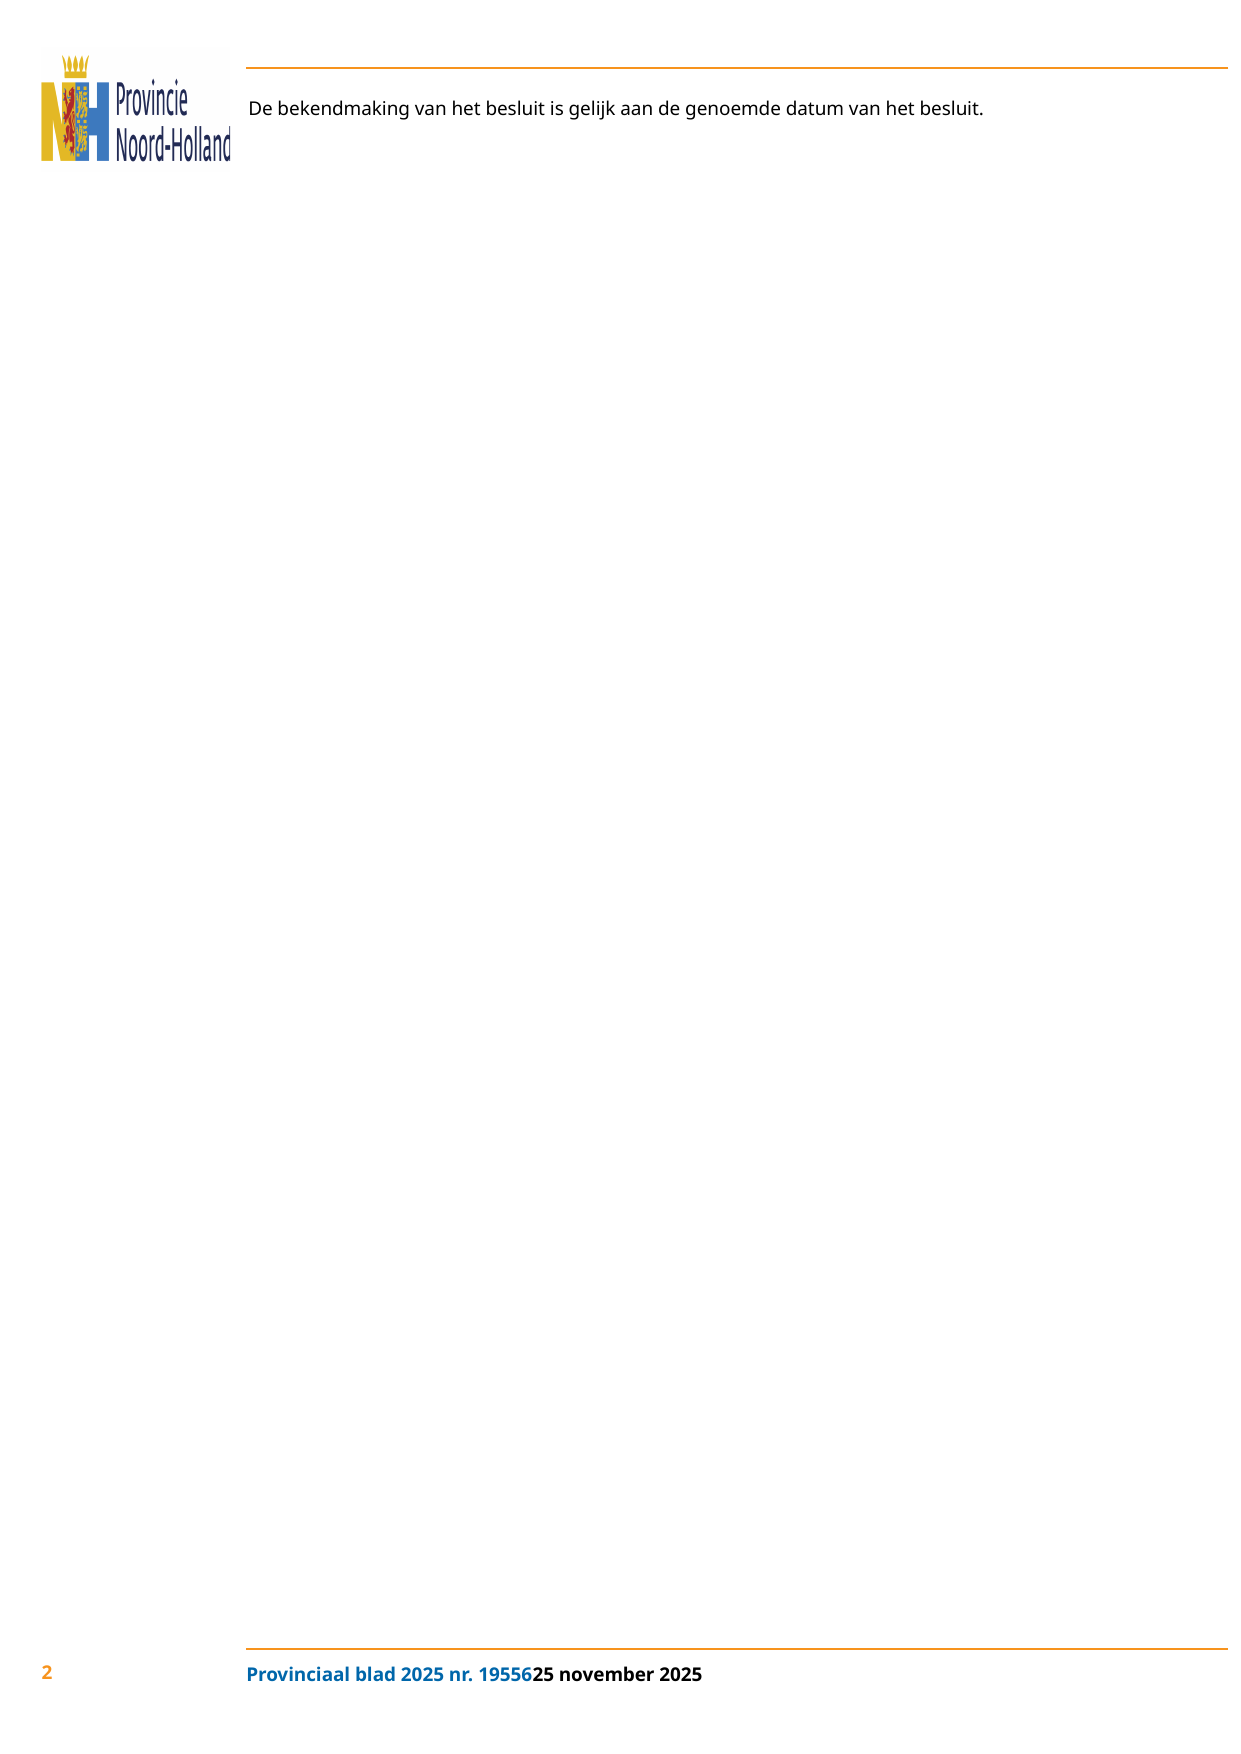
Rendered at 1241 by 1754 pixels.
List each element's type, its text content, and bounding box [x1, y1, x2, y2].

picture [41, 47, 231, 172]
text De bekendmaking van het besluit is gelijk aan de genoemde datum van het besluit. [248, 95, 1152, 121]
